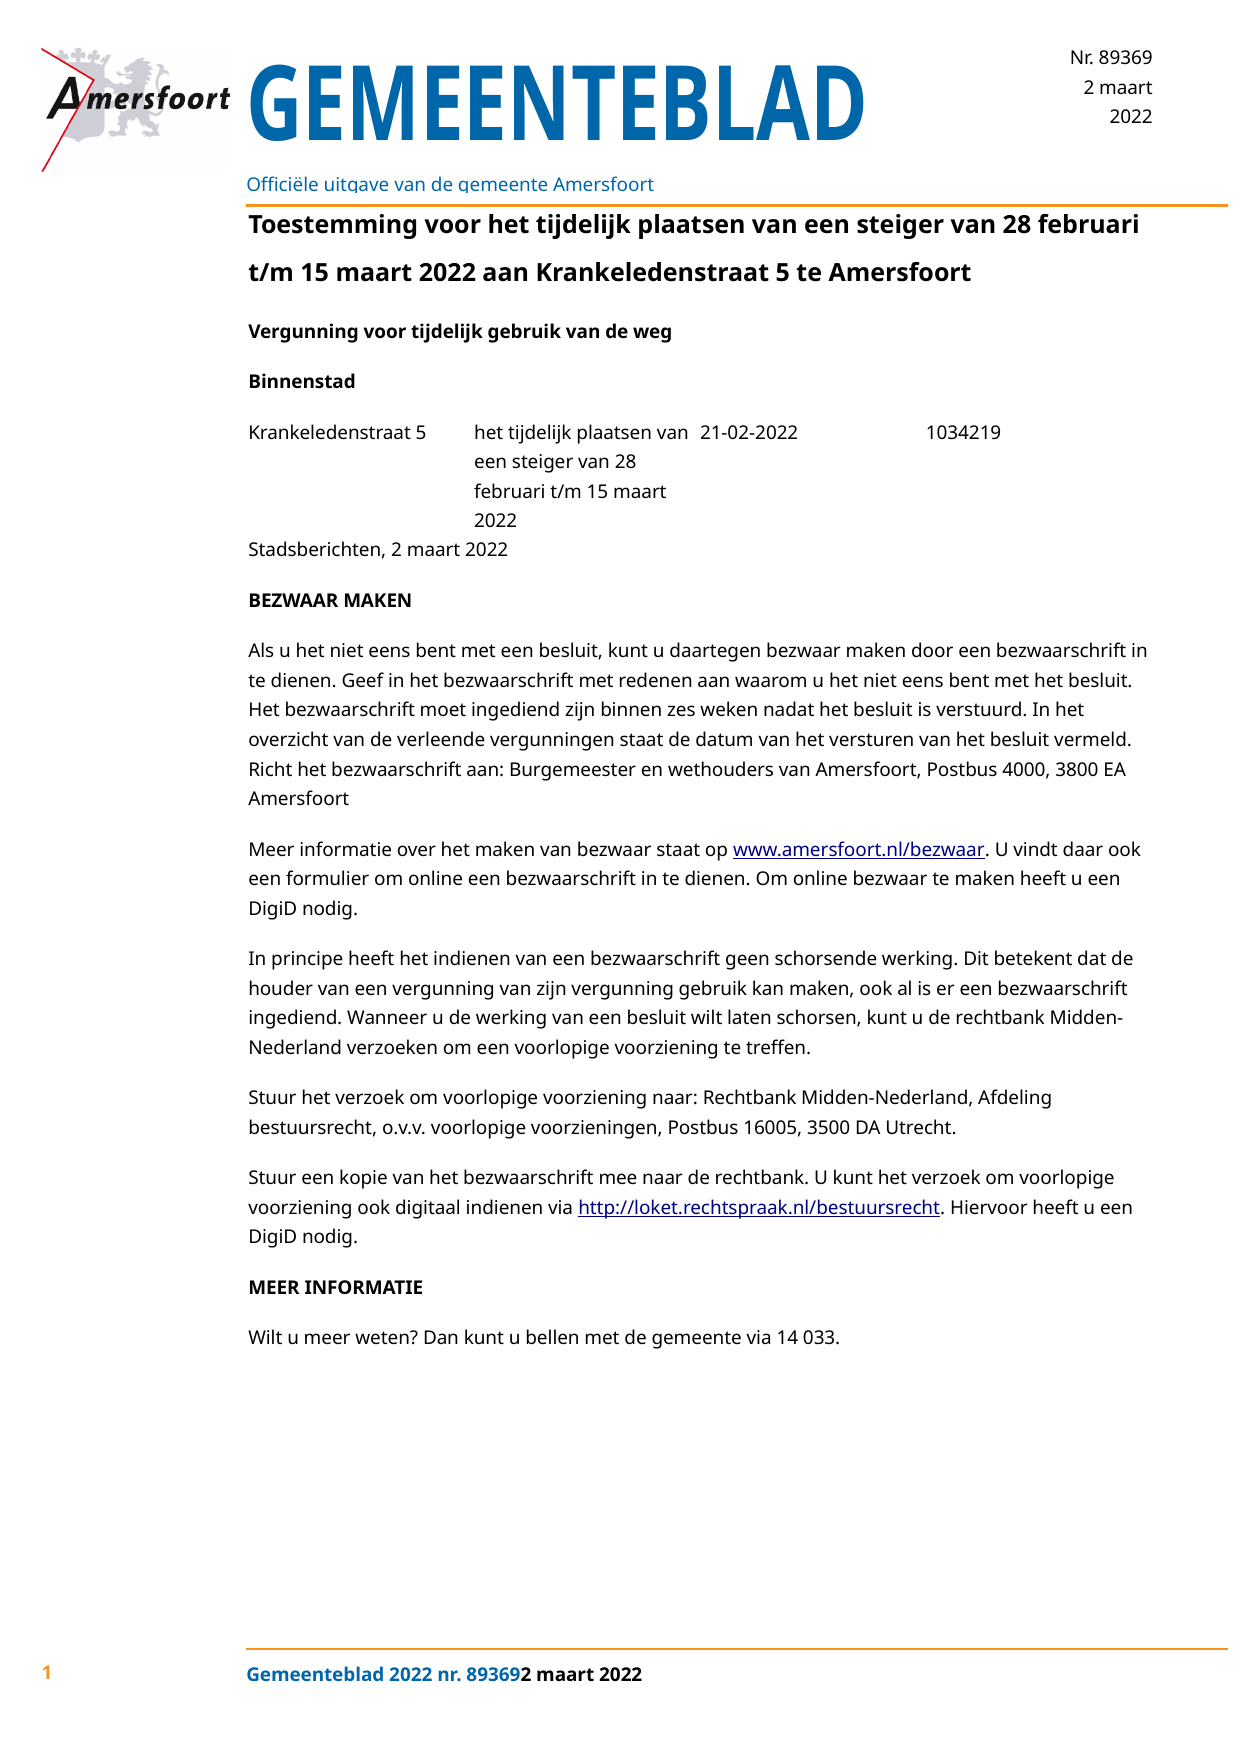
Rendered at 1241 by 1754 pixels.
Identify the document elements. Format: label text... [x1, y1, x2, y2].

text Als u het niet eens bent met een besluit, kunt u daartegen bezwaar maken door een bezwaarschrift in te dienen. Geef in het bezwaarschrift met redenen aan waarom u het niet eens bent met het besluit. Het bezwaarschrift moet ingediend zijn binnen zes weken nadat het besluit is verstuurd. In het overzicht van de verleende vergunningen staat de datum van het versturen van het besluit vermeld. Richt het bezwaarschrift aan: Burgemeester en wethouders van Amersfoort, Postbus 4000, 3800 EA Amersfoort [248, 637, 1152, 811]
text Wilt u meer weten? Dan kunt u bellen met de gemeente via 14 033. [248, 1324, 1152, 1350]
text Binnenstad [248, 368, 1152, 394]
text Stadsberichten, 2 maart 2022 [248, 537, 1152, 562]
text Vergunning voor tijdelijk gebruik van de weg [248, 318, 1152, 344]
table_header Krankeledenstraat 5 [248, 419, 474, 533]
text Stuur een kopie van het bezwaarschrift mee naar de rechtbank. U kunt het verzoek om voorlopige voorziening ook digitaal indienen via http://loket.rechtspraak.nl/bestuursrecht. Hiervoor heeft u een DigiD nodig. [248, 1164, 1152, 1249]
text MEER INFORMATIE [248, 1274, 1152, 1300]
text In principe heeft het indienen van een bezwaarschrift geen schorsende werking. Dit betekent dat de houder van een vergunning van zijn vergunning gebruik kan maken, ook al is er een bezwaarschrift ingediend. Wanneer u de werking van een besluit wilt laten schorsen, kunt u de rechtbank Midden-Nederland verzoeken om een voorlopige voorziening te treffen. [248, 945, 1152, 1060]
table_header het tijdelijk plaatsen van een steiger van 28 februari t/m 15 maart 2022 [474, 419, 700, 533]
text BEZWAAR MAKEN [248, 587, 1152, 613]
text Stuur het verzoek om voorlopige voorziening naar: Rechtbank Midden-Nederland, Afdeling bestuursrecht, o.v.v. voorlopige voorzieningen, Postbus 16005, 3500 DA Utrecht. [248, 1084, 1152, 1140]
text Meer informatie over het maken van bezwaar staat op www.amersfoort.nl/bezwaar. U vindt daar ook een formulier om online een bezwaarschrift in te dienen. Om online bezwaar te maken heeft u een DigiD nodig. [248, 836, 1152, 921]
table_header 1034219 [926, 419, 1152, 533]
picture [41, 47, 231, 172]
text Toestemming voor het tijdelijk plaatsen van een steiger van 28 februari t/m 15 maart 2022 aan Krankeledenstraat 5 te Amersfoort [248, 207, 1152, 288]
table_header 21-02-2022 [700, 419, 926, 533]
